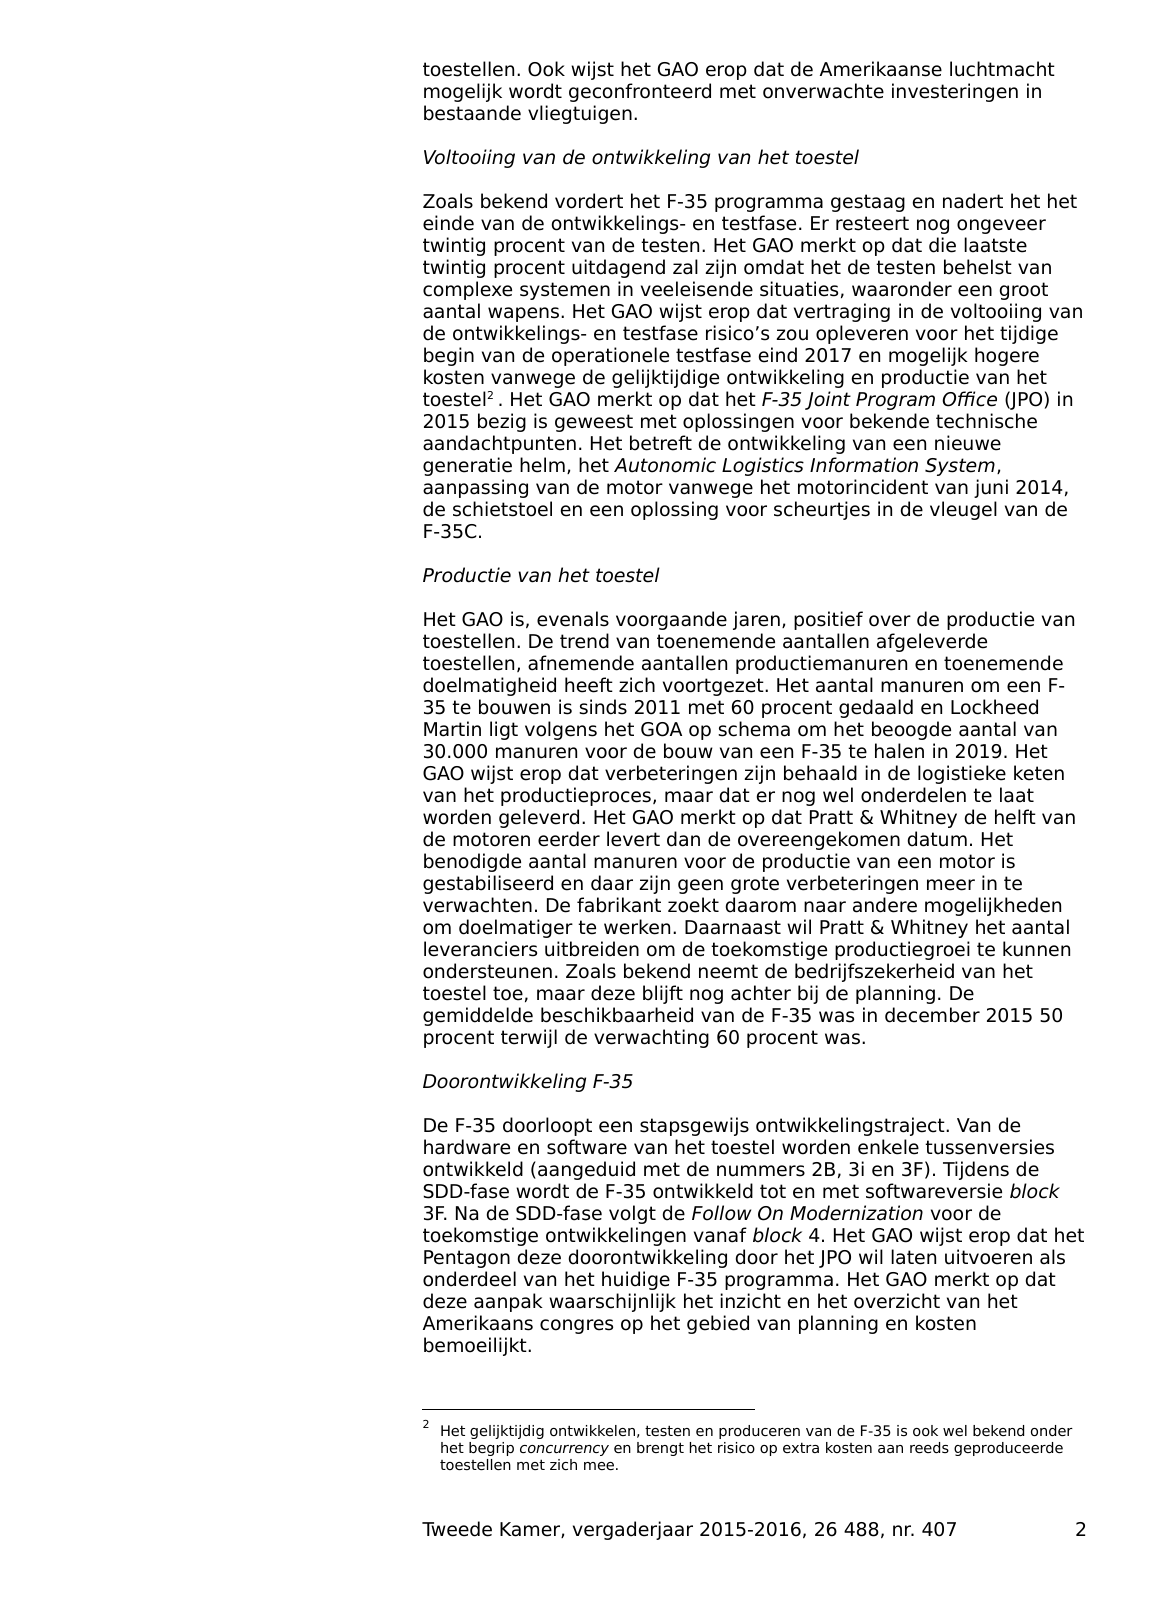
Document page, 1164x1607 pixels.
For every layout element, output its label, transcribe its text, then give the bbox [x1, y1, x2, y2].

text Zoals bekend vordert het F-35 programma gestaag en nadert het het einde van de ontwikkelings- en testfase. Er resteert nog ongeveer twintig procent van de testen. Het GAO merkt op dat die laatste twintig procent uitdagend zal zijn omdat het de testen behelst van complexe systemen in veeleisende situaties, waaronder een groot aantal wapens. Het GAO wijst erop dat vertraging in de voltooiing van de ontwikkelings- en testfase risico’s zou opleveren voor het tijdige begin van de operationele testfase eind 2017 en mogelijk hogere kosten vanwege de gelijktijdige ontwikkeling en productie van het toestel. Het GAO merkt op dat het F-35 Joint Program Office (JPO) in 2015 bezig is geweest met oplossingen voor bekende technische aandachtpunten. Het betreft de ontwikkeling van een nieuwe generatie helm, het Autonomic Logistics Information System, aanpassing van de motor vanwege het motorincident van juni 2014, de schietstoel en een oplossing voor scheurtjes in de vleugel van de F-35C. [422, 191, 1087, 543]
subtitle Productie van het toestel [422, 565, 1087, 587]
text De F-35 doorloopt een stapsgewijs ontwikkelingstraject. Van de hardware en software van het toestel worden enkele tussenversies ontwikkeld (aangeduid met de nummers 2B, 3i en 3F). Tijdens de SDD-fase wordt de F-35 ontwikkeld tot en met softwareversie block 3F. Na de SDD-fase volgt de Follow On Modernization voor de toekomstige ontwikkelingen vanaf block 4. Het GAO wijst erop dat het Pentagon deze doorontwikkeling door het JPO wil laten uitvoeren als onderdeel van het huidige F-35 programma. Het GAO merkt op dat deze aanpak waarschijnlijk het inzicht en het overzicht van het Amerikaans congres op het gebied van planning en kosten bemoeilijkt. [422, 1115, 1087, 1357]
text Het gelijktijdig ontwikkelen, testen en produceren van de F-35 is ook wel bekend onder het begrip concurrency en brengt het risico op extra kosten aan reeds geproduceerde toestellen met zich mee. [422, 1418, 1087, 1474]
text toestellen. Ook wijst het GAO erop dat de Amerikaanse luchtmacht mogelijk wordt geconfronteerd met onverwachte investeringen in bestaande vliegtuigen. [422, 59, 1087, 125]
subtitle Voltooiing van de ontwikkeling van het toestel [422, 147, 1087, 169]
text Het GAO is, evenals voorgaande jaren, positief over de productie van toestellen. De trend van toenemende aantallen afgeleverde toestellen, afnemende aantallen productiemanuren en toenemende doelmatigheid heeft zich voortgezet. Het aantal manuren om een F-35 te bouwen is sinds 2011 met 60 procent gedaald en Lockheed Martin ligt volgens het GOA op schema om het beoogde aantal van 30.000 manuren voor de bouw van een F-35 te halen in 2019. Het GAO wijst erop dat verbeteringen zijn behaald in de logistieke keten van het productieproces, maar dat er nog wel onderdelen te laat worden geleverd. Het GAO merkt op dat Pratt & Whitney de helft van de motoren eerder levert dan de overeengekomen datum. Het benodigde aantal manuren voor de productie van een motor is gestabiliseerd en daar zijn geen grote verbeteringen meer in te verwachten. De fabrikant zoekt daarom naar andere mogelijkheden om doelmatiger te werken. Daarnaast wil Pratt & Whitney het aantal leveranciers uitbreiden om de toekomstige productiegroei te kunnen ondersteunen. Zoals bekend neemt de bedrijfszekerheid van het toestel toe, maar deze blijft nog achter bij de planning. De gemiddelde beschikbaarheid van de F-35 was in december 2015 50 procent terwijl de verwachting 60 procent was. [422, 609, 1087, 1049]
subtitle Doorontwikkeling F-35 [422, 1071, 1087, 1093]
